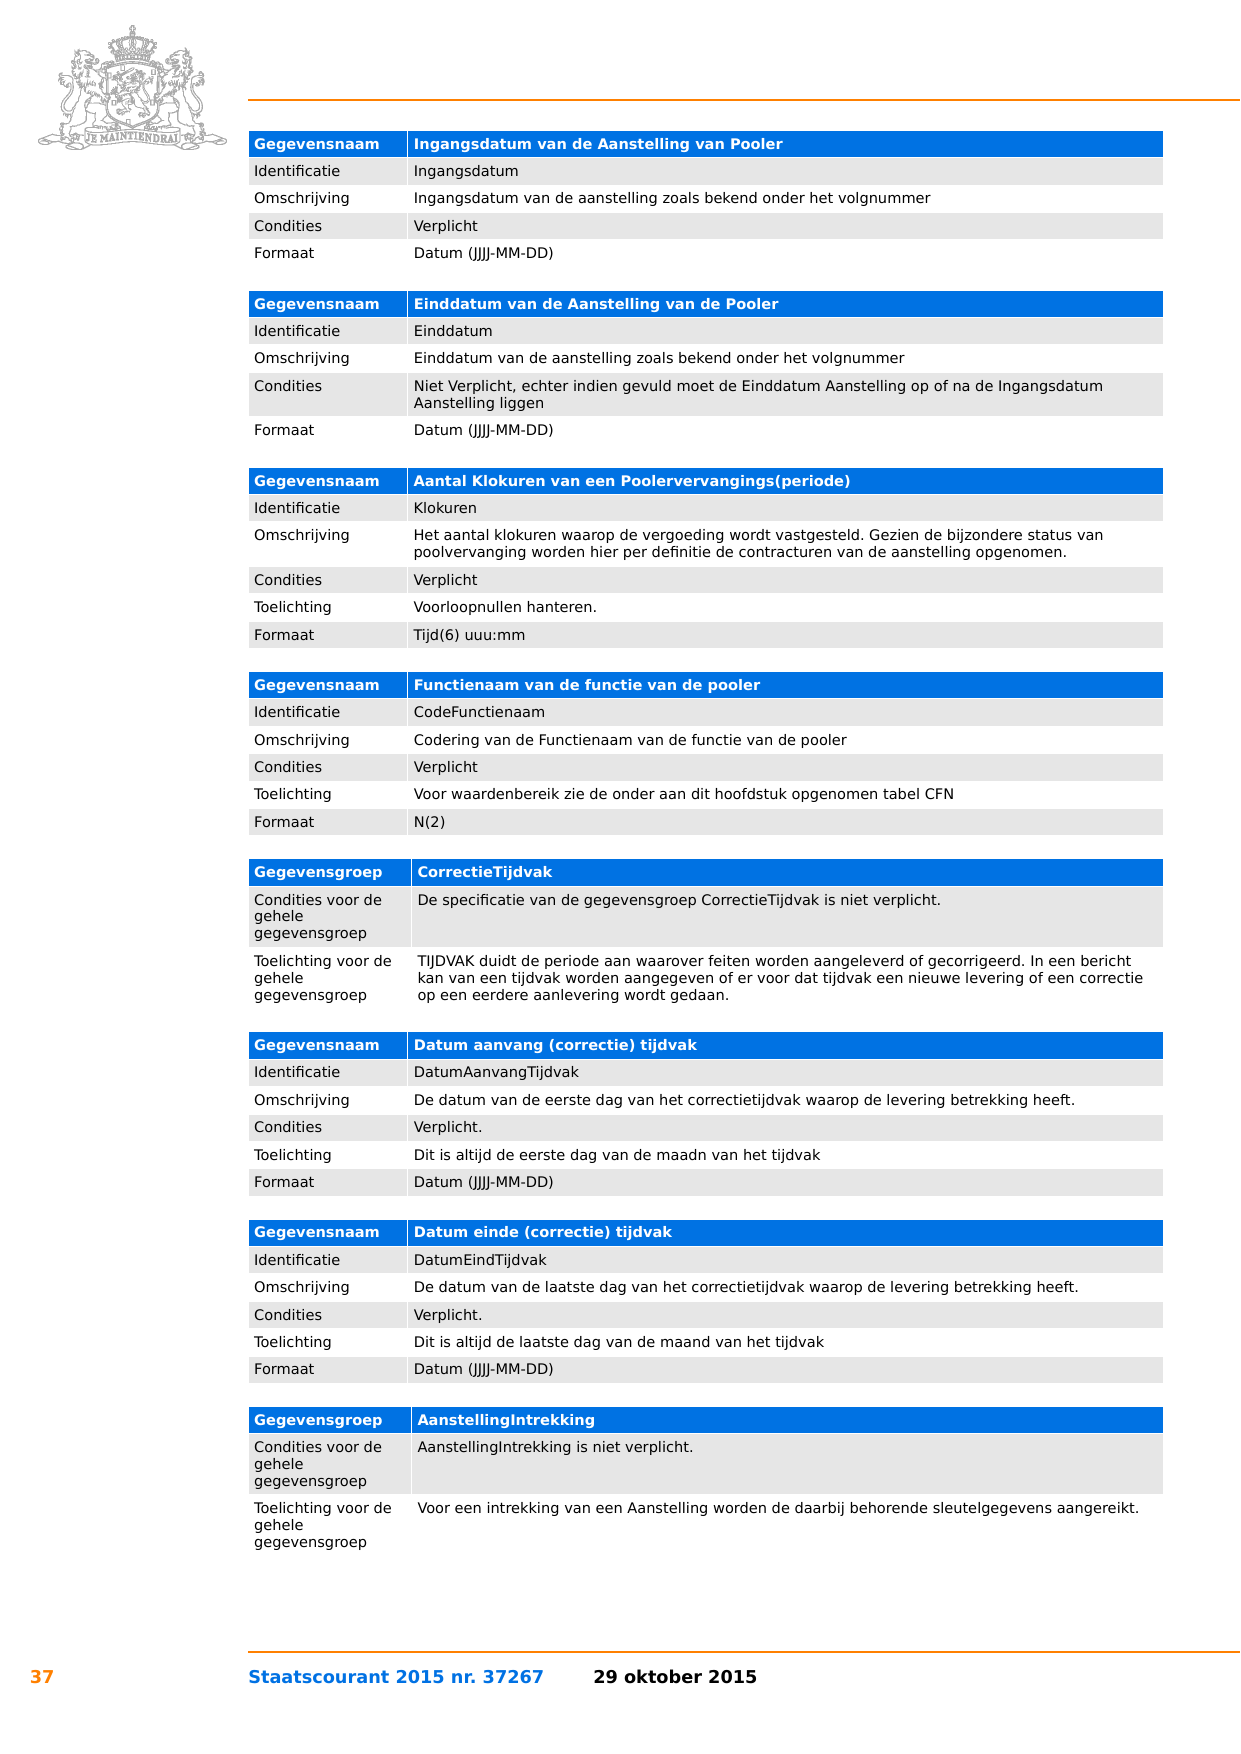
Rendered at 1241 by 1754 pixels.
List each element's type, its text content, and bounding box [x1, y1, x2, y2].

table_cell Omschrijving [249, 186, 407, 212]
table_cell De specificatie van de gegevensgroep CorrectieTijdvak is niet verplicht. [412, 887, 1163, 947]
table_cell Voorloopnullen hanteren. [408, 594, 1163, 621]
table_header Gegevensgroep [249, 859, 411, 886]
table_cell Formaat [249, 809, 407, 835]
table_cell Niet Verplicht, echter indien gevuld moet de Einddatum Aanstelling op of na de Ingangsdatum Aanstelling liggen [408, 373, 1163, 416]
table_cell Toelichting voor de gehele gegevensgroep [249, 1496, 411, 1556]
table_cell DatumAanvangTijdvak [408, 1060, 1163, 1086]
table_cell Omschrijving [249, 1274, 407, 1301]
table_cell DatumEindTijdvak [408, 1247, 1163, 1273]
table_cell Toelichting [249, 1329, 407, 1356]
table_cell Identificatie [249, 1060, 407, 1086]
table_cell Ingangsdatum van de aanstelling zoals bekend onder het volgnummer [408, 186, 1163, 212]
table_cell Einddatum van de aanstelling zoals bekend onder het volgnummer [408, 346, 1163, 372]
table_header Gegevensgroep [249, 1407, 411, 1433]
table_header Gegevensnaam [249, 131, 407, 157]
table_cell Datum (JJJJ-MM-DD) [408, 418, 1163, 444]
table_cell AanstellingIntrekking is niet verplicht. [412, 1434, 1163, 1494]
table_cell Verplicht [408, 754, 1163, 781]
table_cell Verplicht [408, 213, 1163, 239]
table_cell Condities voor de gehele gegevensgroep [249, 887, 411, 947]
table_cell Condities voor de gehele gegevensgroep [249, 1434, 411, 1494]
table_cell Omschrijving [249, 727, 407, 753]
table_header Einddatum van de Aanstelling van de Pooler [408, 291, 1163, 317]
table_cell Omschrijving [249, 523, 407, 566]
table_cell Verplicht. [408, 1115, 1163, 1141]
table_cell Toelichting [249, 782, 407, 808]
table_cell De datum van de eerste dag van het correctietijdvak waarop de levering betrekking heeft. [408, 1087, 1163, 1113]
table_cell Dit is altijd de eerste dag van de maadn van het tijdvak [408, 1142, 1163, 1168]
table_cell Identificatie [249, 318, 407, 344]
table_cell Omschrijving [249, 346, 407, 372]
picture [38, 25, 227, 150]
table_cell Codering van de Functienaam van de functie van de pooler [408, 727, 1163, 753]
table_cell Omschrijving [249, 1087, 407, 1113]
table_cell Identificatie [249, 158, 407, 185]
table_cell Formaat [249, 241, 407, 267]
table_header Datum einde (correctie) tijdvak [408, 1220, 1163, 1246]
table_cell Het aantal klokuren waarop de vergoeding wordt vastgesteld. Gezien de bijzondere status van poolvervanging worden hier per definitie de contracturen van de aanstelling opgenomen. [408, 523, 1163, 566]
table_cell TIJDVAK duidt de periode aan waarover feiten worden aangeleverd of gecorrigeerd. In een bericht kan van een tijdvak worden aangegeven of er voor dat tijdvak een nieuwe levering of een correctie op een eerdere aanlevering wordt gedaan. [412, 948, 1163, 1008]
table_header Gegevensnaam [249, 291, 407, 317]
table_cell Condities [249, 1302, 407, 1328]
table_header Datum aanvang (correctie) tijdvak [408, 1032, 1163, 1059]
table_cell Formaat [249, 1357, 407, 1383]
table_cell N(2) [408, 809, 1163, 835]
table_cell Condities [249, 213, 407, 239]
table_cell Datum (JJJJ-MM-DD) [408, 1169, 1163, 1196]
table_header AanstellingIntrekking [412, 1407, 1163, 1433]
table_header Ingangsdatum van de Aanstelling van Pooler [408, 131, 1163, 157]
table_header Gegevensnaam [249, 468, 407, 494]
table_cell Einddatum [408, 318, 1163, 344]
table_header Aantal Klokuren van een Poolervervangings(periode) [408, 468, 1163, 494]
table_cell Formaat [249, 418, 407, 444]
table_cell Formaat [249, 622, 407, 648]
table_header Gegevensnaam [249, 1220, 407, 1246]
table_cell Toelichting [249, 594, 407, 621]
table_header Functienaam van de functie van de pooler [408, 672, 1163, 698]
table_cell Condities [249, 1115, 407, 1141]
table_header Gegevensnaam [249, 1032, 407, 1059]
table_cell CodeFunctienaam [408, 699, 1163, 726]
table_cell Condities [249, 754, 407, 781]
table_cell Identificatie [249, 699, 407, 726]
table_cell Identificatie [249, 495, 407, 521]
table_cell Voor een intrekking van een Aanstelling worden de daarbij behorende sleutelgegevens aangereikt. [412, 1496, 1163, 1556]
table_cell Toelichting voor de gehele gegevensgroep [249, 948, 411, 1008]
table_cell Dit is altijd de laatste dag van de maand van het tijdvak [408, 1329, 1163, 1356]
table_cell Identificatie [249, 1247, 407, 1273]
table_cell Datum (JJJJ-MM-DD) [408, 241, 1163, 267]
table_cell Toelichting [249, 1142, 407, 1168]
table_cell Condities [249, 567, 407, 593]
table_cell Verplicht. [408, 1302, 1163, 1328]
table_cell Voor waardenbereik zie de onder aan dit hoofdstuk opgenomen tabel CFN [408, 782, 1163, 808]
table_cell De datum van de laatste dag van het correctietijdvak waarop de levering betrekking heeft. [408, 1274, 1163, 1301]
table_cell Tijd(6) uuu:mm [408, 622, 1163, 648]
table_cell Datum (JJJJ-MM-DD) [408, 1357, 1163, 1383]
table_cell Verplicht [408, 567, 1163, 593]
table_header Gegevensnaam [249, 672, 407, 698]
table_cell Formaat [249, 1169, 407, 1196]
table_cell Klokuren [408, 495, 1163, 521]
table_cell Condities [249, 373, 407, 416]
table_cell Ingangsdatum [408, 158, 1163, 185]
table_header CorrectieTijdvak [412, 859, 1163, 886]
